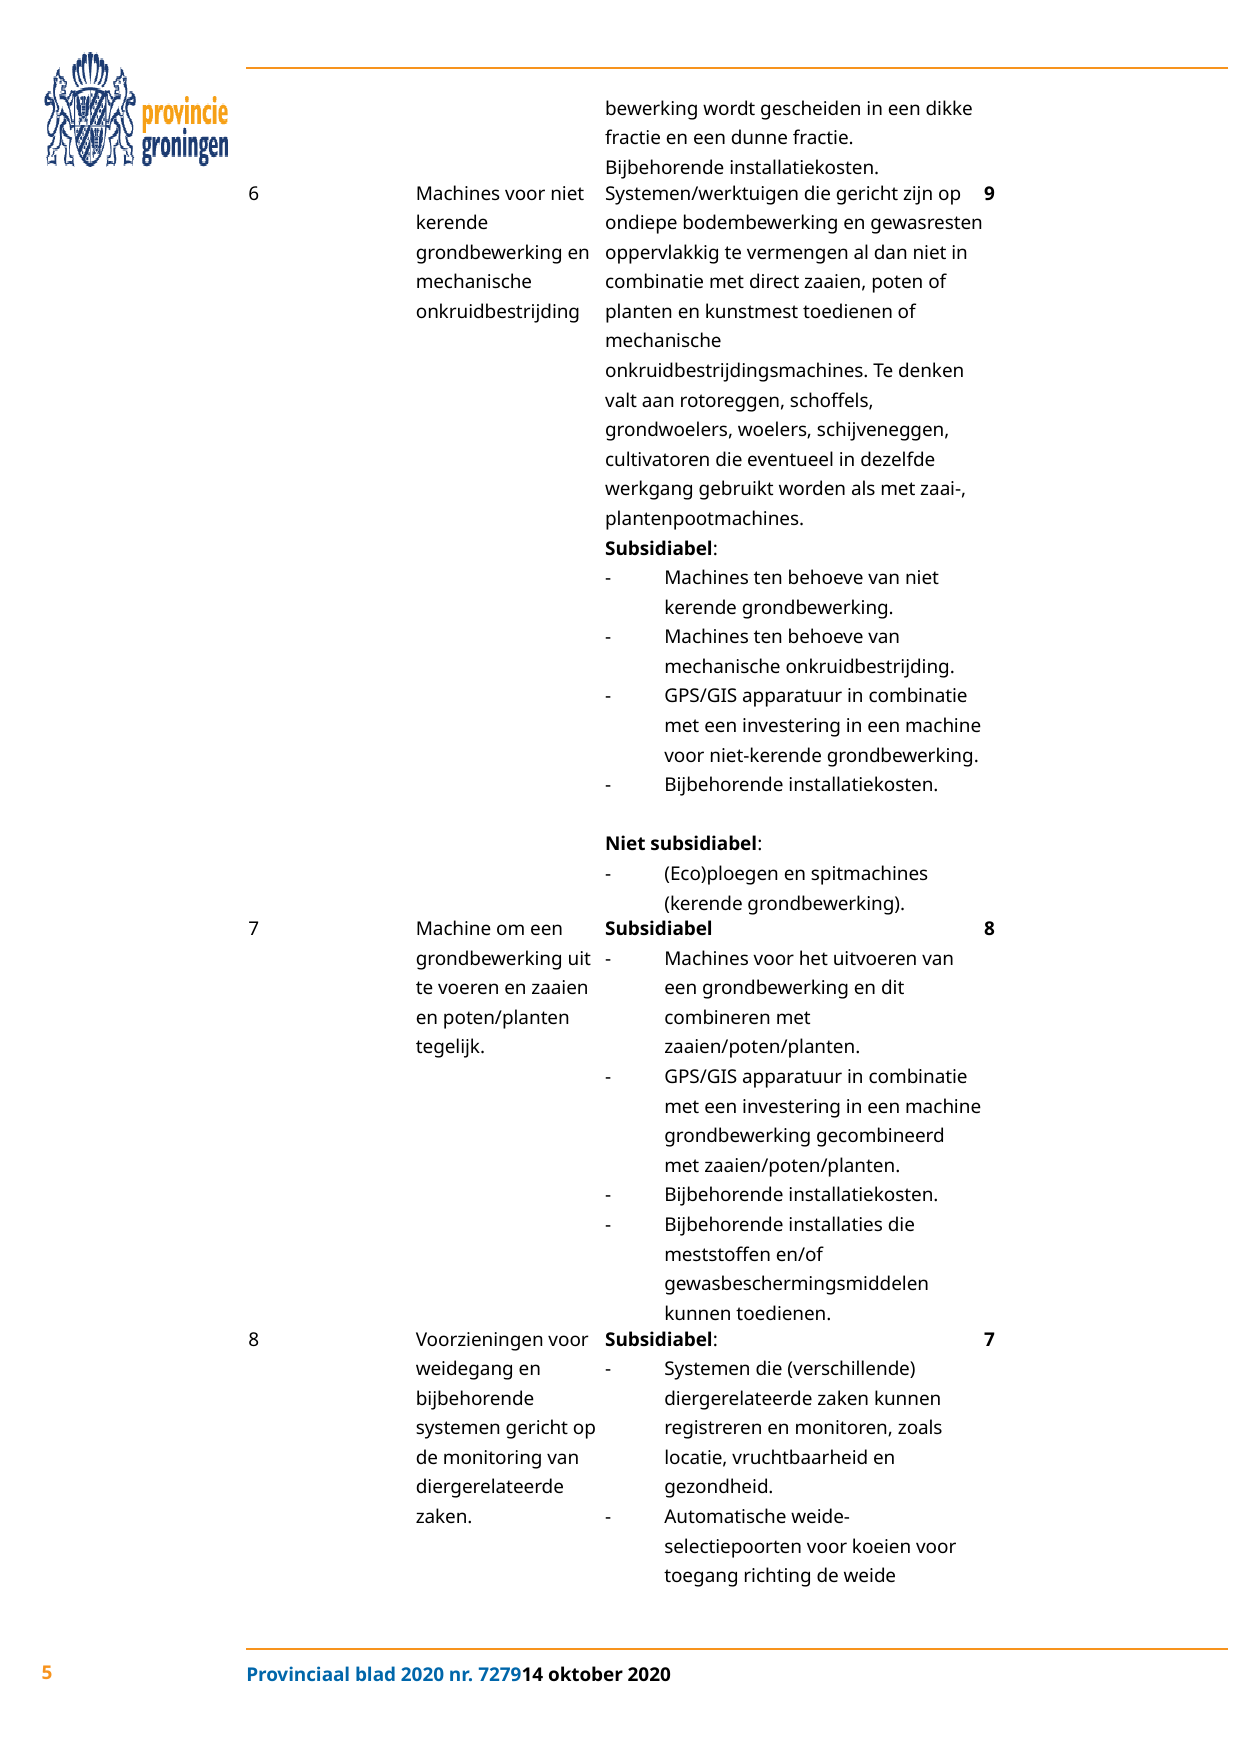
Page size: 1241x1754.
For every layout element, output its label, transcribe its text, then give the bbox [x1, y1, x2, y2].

table_cell [984, 95, 1152, 180]
table_cell Machines voor niet kerende grondbewerking en mechanische onkruidbestrijding [416, 180, 605, 915]
table_cell 7 [984, 1326, 1152, 1588]
table_cell 9 [984, 180, 1152, 915]
table_cell Subsidiabel: Systemen die (verschillende) diergerelateerde zaken kunnen registreren en monitoren, zoals locatie, vruchtbaarheid en gezondheid. Automatische weide-selectiepoorten voor koeien voor toegang richting de weide [605, 1326, 984, 1588]
picture [41, 47, 231, 172]
table_cell Systemen/werktuigen die gericht zijn op ondiepe bodembewerking en gewasresten oppervlakkig te vermengen al dan niet in combinatie met direct zaaien, poten of planten en kunstmest toedienen of mechanische onkruidbestrijdingsmachines. Te denken valt aan rotoreggen, schoffels, grondwoelers, woelers, schijveneggen, cultivatoren die eventueel in dezelfde werkgang gebruikt worden als met zaai-, plantenpootmachines. Subsidiabel: Machines ten behoeve van niet kerende grondbewerking. Machines ten behoeve van mechanische onkruidbestrijding. GPS/GIS apparatuur in combinatie met een investering in een machine voor niet-kerende grondbewerking. Bijbehorende installatiekosten. Niet subsidiabel: (Eco)ploegen en spitmachines (kerende grondbewerking). [605, 180, 984, 915]
table_cell Machine om een grondbewerking uit te voeren en zaaien en poten/planten tegelijk. [416, 915, 605, 1326]
table_cell [248, 95, 416, 180]
table_cell bewerking wordt gescheiden in een dikke fractie en een dunne fractie. Bijbehorende installatiekosten. [605, 95, 984, 180]
table_cell 7 [248, 915, 416, 1326]
table_cell 8 [984, 915, 1152, 1326]
table_cell 8 [248, 1326, 416, 1588]
table_cell 6 [248, 180, 416, 915]
table_cell Subsidiabel Machines voor het uitvoeren van een grondbewerking en dit combineren met zaaien/poten/planten. GPS/GIS apparatuur in combinatie met een investering in een machine grondbewerking gecombineerd met zaaien/poten/planten. Bijbehorende installatiekosten. Bijbehorende installaties die meststoffen en/of gewasbeschermingsmiddelen kunnen toedienen. [605, 915, 984, 1326]
table_cell [416, 95, 605, 180]
table_cell Voorzieningen voor weidegang en bijbehorende systemen gericht op de monitoring van diergerelateerde zaken. [416, 1326, 605, 1588]
